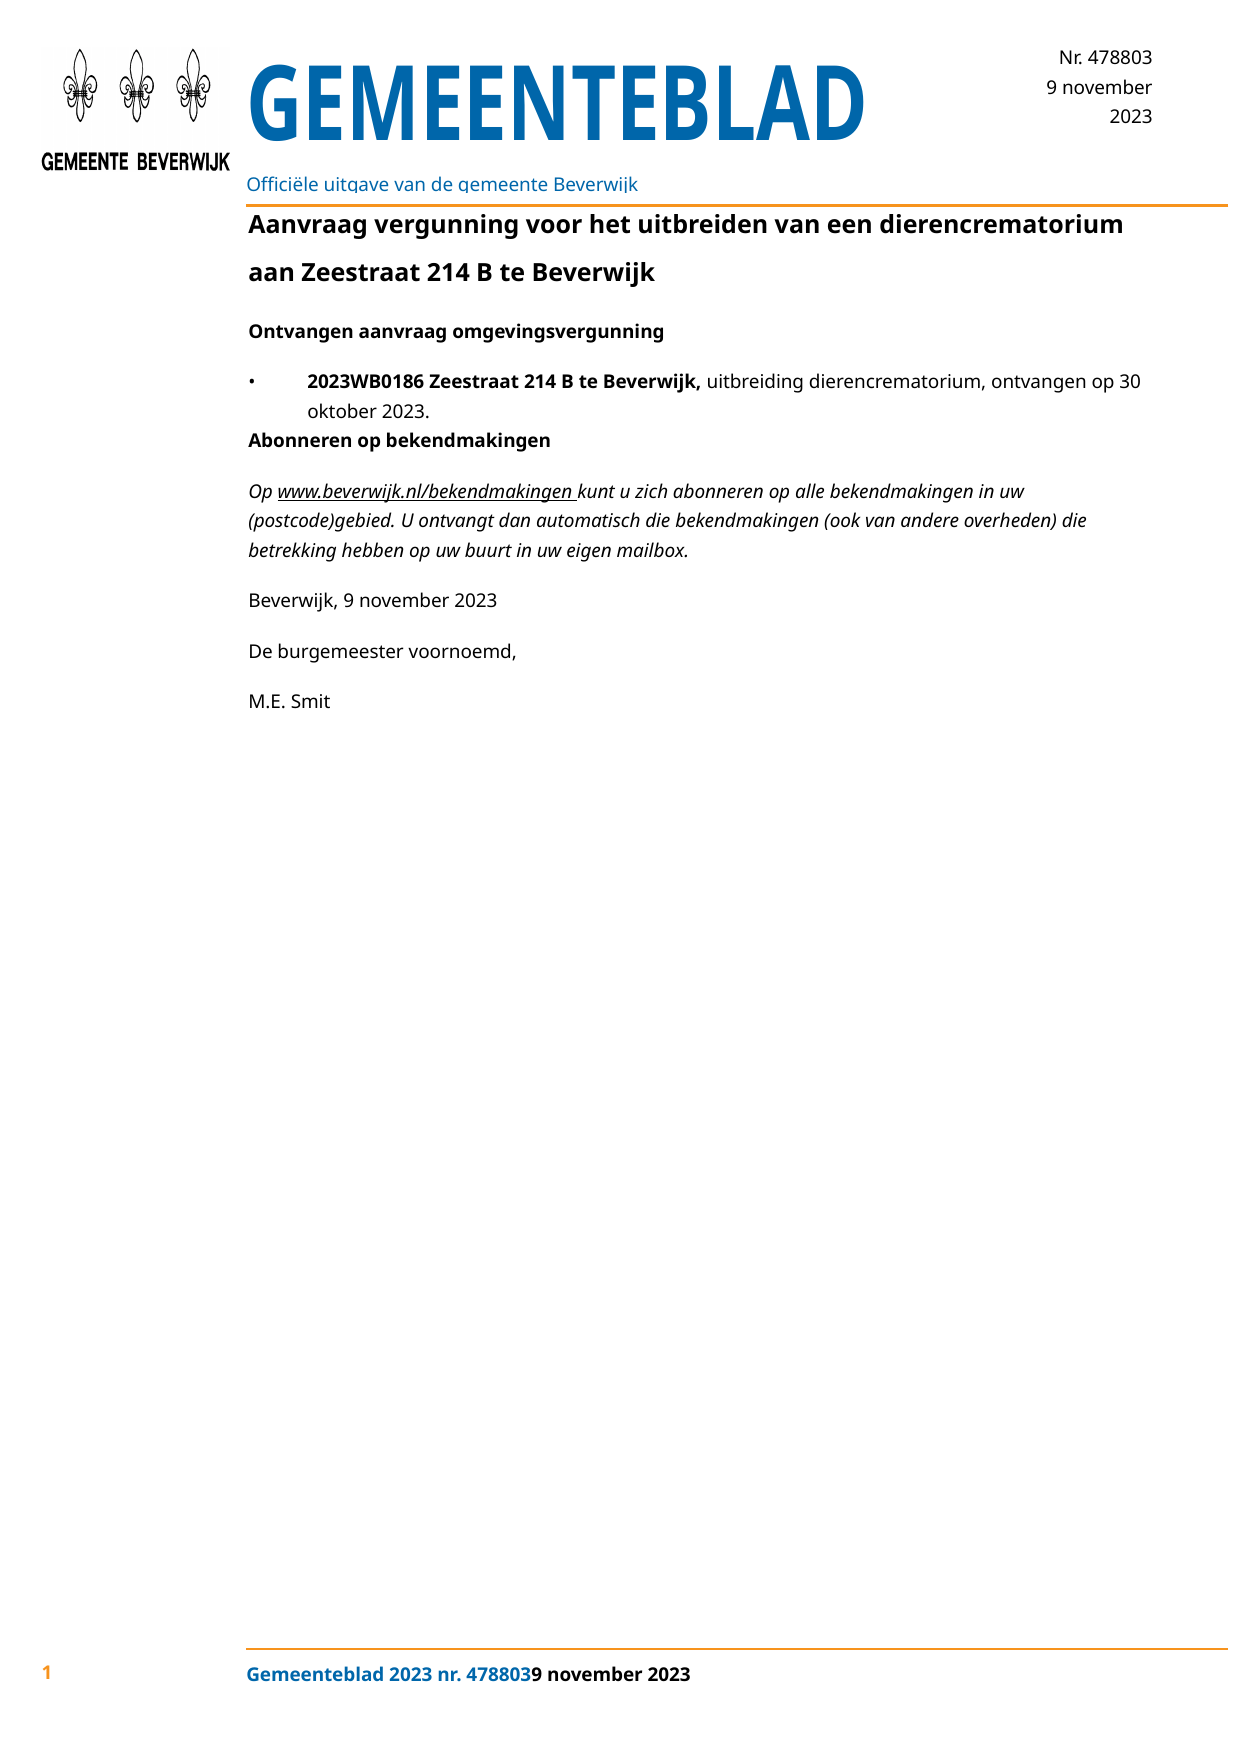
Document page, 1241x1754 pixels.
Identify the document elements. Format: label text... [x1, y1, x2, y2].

text Ontvangen aanvraag omgevingsvergunning [248, 318, 1152, 344]
list 2023WB0186 Zeestraat 214 B te Beverwijk, uitbreiding dierencrematorium, ontvangen op 30 oktober 2023. [248, 368, 1152, 424]
text De burgemeester voornoemd, [248, 638, 1152, 664]
text Beverwijk, 9 november 2023 [248, 587, 1152, 613]
picture [41, 47, 231, 172]
text Abonneren op bekendmakingen [248, 427, 1152, 453]
text M.E. Smit [248, 688, 1152, 714]
text Op www.beverwijk.nl/bekendmakingen kunt u zich abonneren op alle bekendmakingen in uw (postcode)gebied. U ontvangt dan automatisch die bekendmakingen (ook van andere overheden) die betrekking hebben op uw buurt in uw eigen mailbox. [248, 478, 1152, 563]
text Aanvraag vergunning voor het uitbreiden van een dierencrematorium aan Zeestraat 214 B te Beverwijk [248, 207, 1152, 288]
